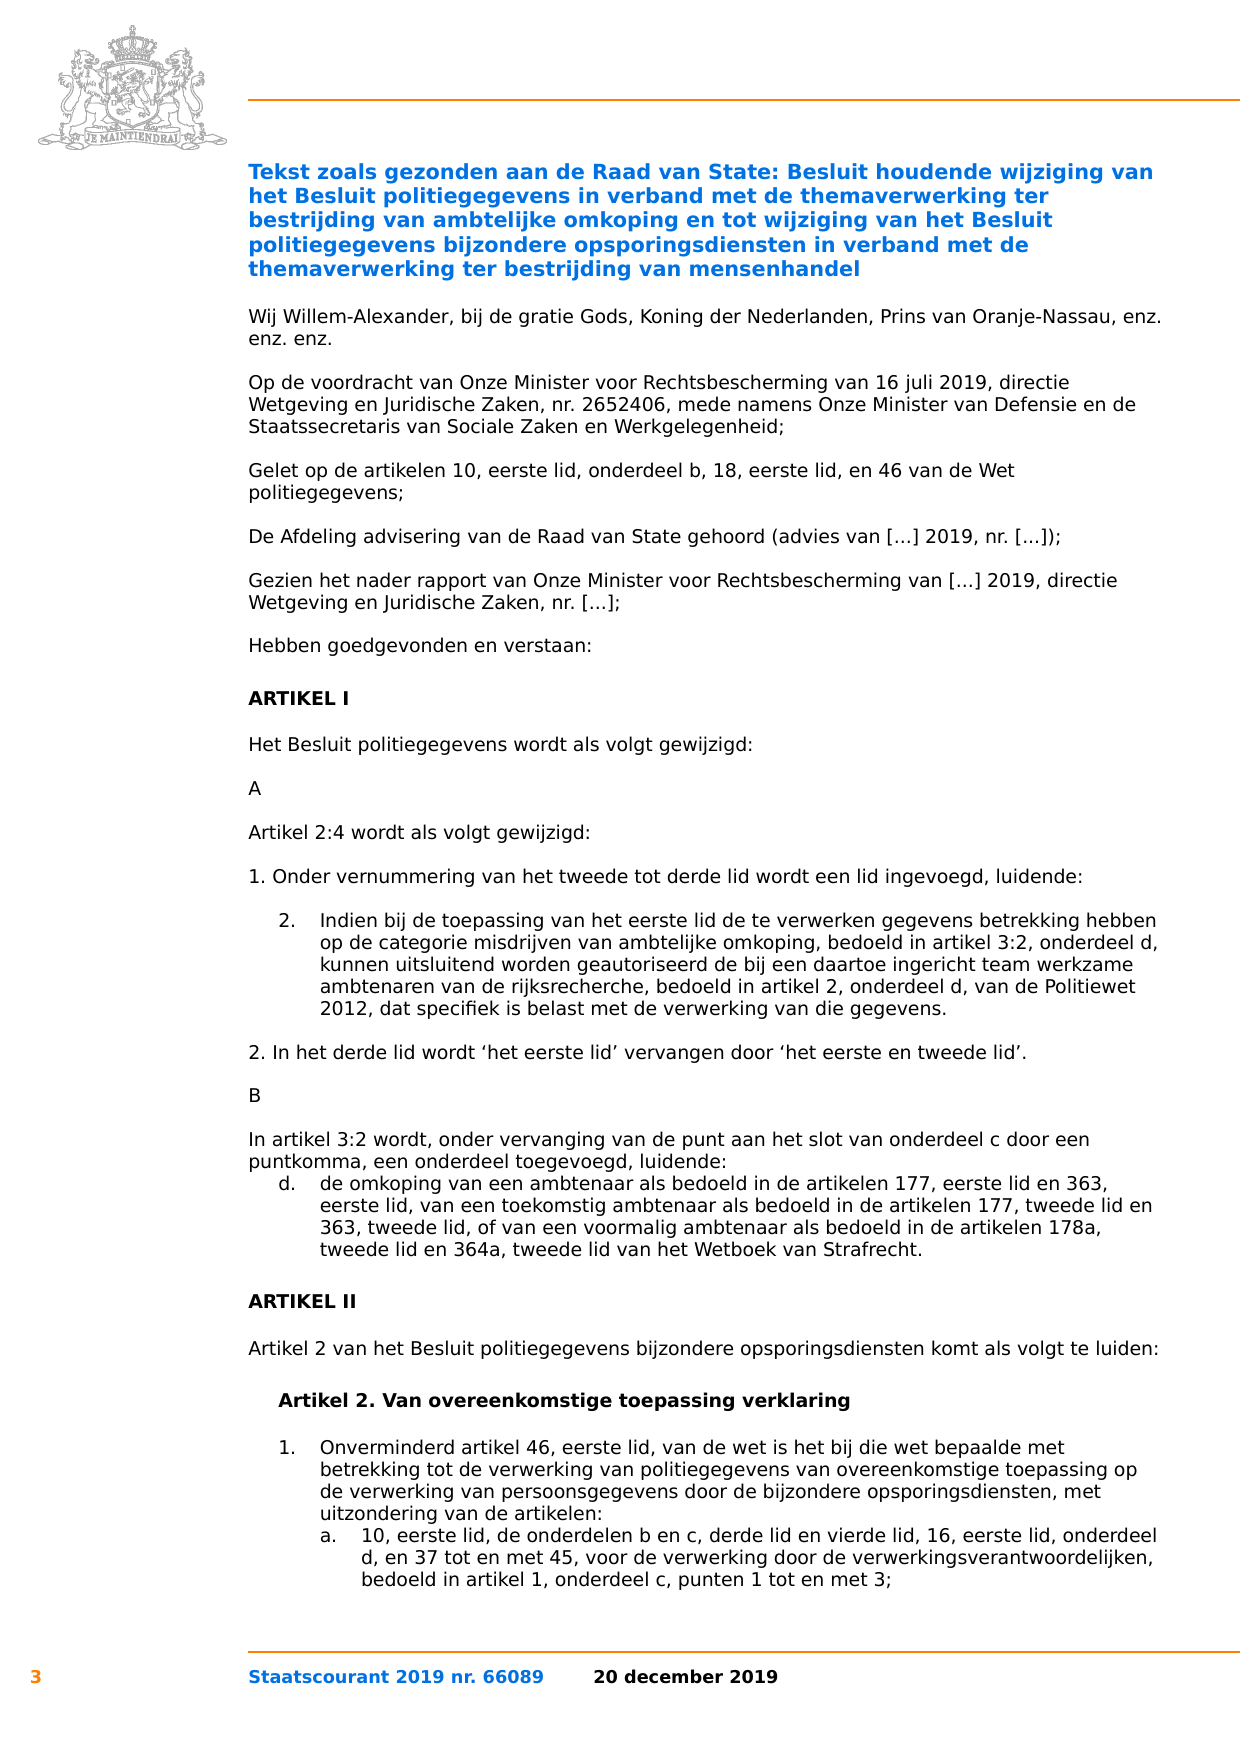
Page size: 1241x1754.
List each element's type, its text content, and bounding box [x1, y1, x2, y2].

text In artikel 3:2 wordt, onder vervanging van de punt aan het slot van onderdeel c door een puntkomma, een onderdeel toegevoegd, luidende: [248, 1129, 1163, 1173]
picture [38, 25, 227, 150]
text Het Besluit politiegegevens wordt als volgt gewijzigd: [248, 734, 1163, 756]
text a. 10, eerste lid, de onderdelen b en c, derde lid en vierde lid, 16, eerste lid, onderdeel d, en 37 tot en met 45, voor de verwerking door de verwerkingsverantwoordelijken, bedoeld in artikel 1, onderdeel c, punten 1 tot en met 3; [319, 1525, 1163, 1591]
text Gezien het nader rapport van Onze Minister voor Rechtsbescherming van [...] 2019, directie Wetgeving en Juridische Zaken, nr. [...]; [248, 569, 1163, 613]
subtitle ARTIKEL II [248, 1291, 1163, 1313]
text Artikel 2 van het Besluit politiegegevens bijzondere opsporingsdiensten komt als volgt te luiden: [248, 1338, 1163, 1360]
text Artikel 2:4 wordt als volgt gewijzigd: [248, 822, 1163, 844]
text Wij Willem-Alexander, bij de gratie Gods, Koning der Nederlanden, Prins van Oranje-Nassau, enz. enz. enz. [248, 306, 1163, 350]
text d. de omkoping van een ambtenaar als bedoeld in de artikelen 177, eerste lid en 363, eerste lid, van een toekomstig ambtenaar als bedoeld in de artikelen 177, tweede lid en 363, tweede lid, of van een voormalig ambtenaar als bedoeld in de artikelen 178a, tweede lid en 364a, tweede lid van het Wetboek van Strafrecht. [278, 1173, 1163, 1261]
text B [248, 1085, 1163, 1107]
text 1. Onverminderd artikel 46, eerste lid, van de wet is het bij die wet bepaalde met betrekking tot de verwerking van politiegegevens van overeenkomstige toepassing op de verwerking van persoonsgegevens door de bijzondere opsporingsdiensten, met uitzondering van de artikelen: [278, 1437, 1163, 1525]
subtitle Tekst zoals gezonden aan de Raad van State: Besluit houdende wijziging van het Besluit politiegegevens in verband met de themaverwerking ter bestrijding van ambtelijke omkoping en tot wijziging van het Besluit politiegegevens bijzondere opsporingsdiensten in verband met de themaverwerking ter bestrijding van mensenhandel [248, 160, 1163, 281]
text 2. In het derde lid wordt ‘het eerste lid’ vervangen door ‘het eerste en tweede lid’. [248, 1042, 1163, 1063]
text Op de voordracht van Onze Minister voor Rechtsbescherming van 16 juli 2019, directie Wetgeving en Juridische Zaken, nr. 2652406, mede namens Onze Minister van Defensie en de Staatssecretaris van Sociale Zaken en Werkgelegenheid; [248, 372, 1163, 438]
text A [248, 778, 1163, 800]
text De Afdeling advisering van de Raad van State gehoord (advies van [...] 2019, nr. [...]); [248, 526, 1163, 548]
text Gelet op de artikelen 10, eerste lid, onderdeel b, 18, eerste lid, en 46 van de Wet politiegegevens; [248, 460, 1163, 504]
subtitle Artikel 2. Van overeenkomstige toepassing verklaring [278, 1390, 1163, 1412]
text 2. Indien bij de toepassing van het eerste lid de te verwerken gegevens betrekking hebben op de categorie misdrijven van ambtelijke omkoping, bedoeld in artikel 3:2, onderdeel d, kunnen uitsluitend worden geautoriseerd de bij een daartoe ingericht team werkzame ambtenaren van de rijksrecherche, bedoeld in artikel 2, onderdeel d, van de Politiewet 2012, dat specifiek is belast met de verwerking van die gegevens. [278, 910, 1163, 1020]
text 1. Onder vernummering van het tweede tot derde lid wordt een lid ingevoegd, luidende: [248, 866, 1163, 888]
text Hebben goedgevonden en verstaan: [248, 635, 1163, 657]
subtitle ARTIKEL I [248, 687, 1163, 709]
